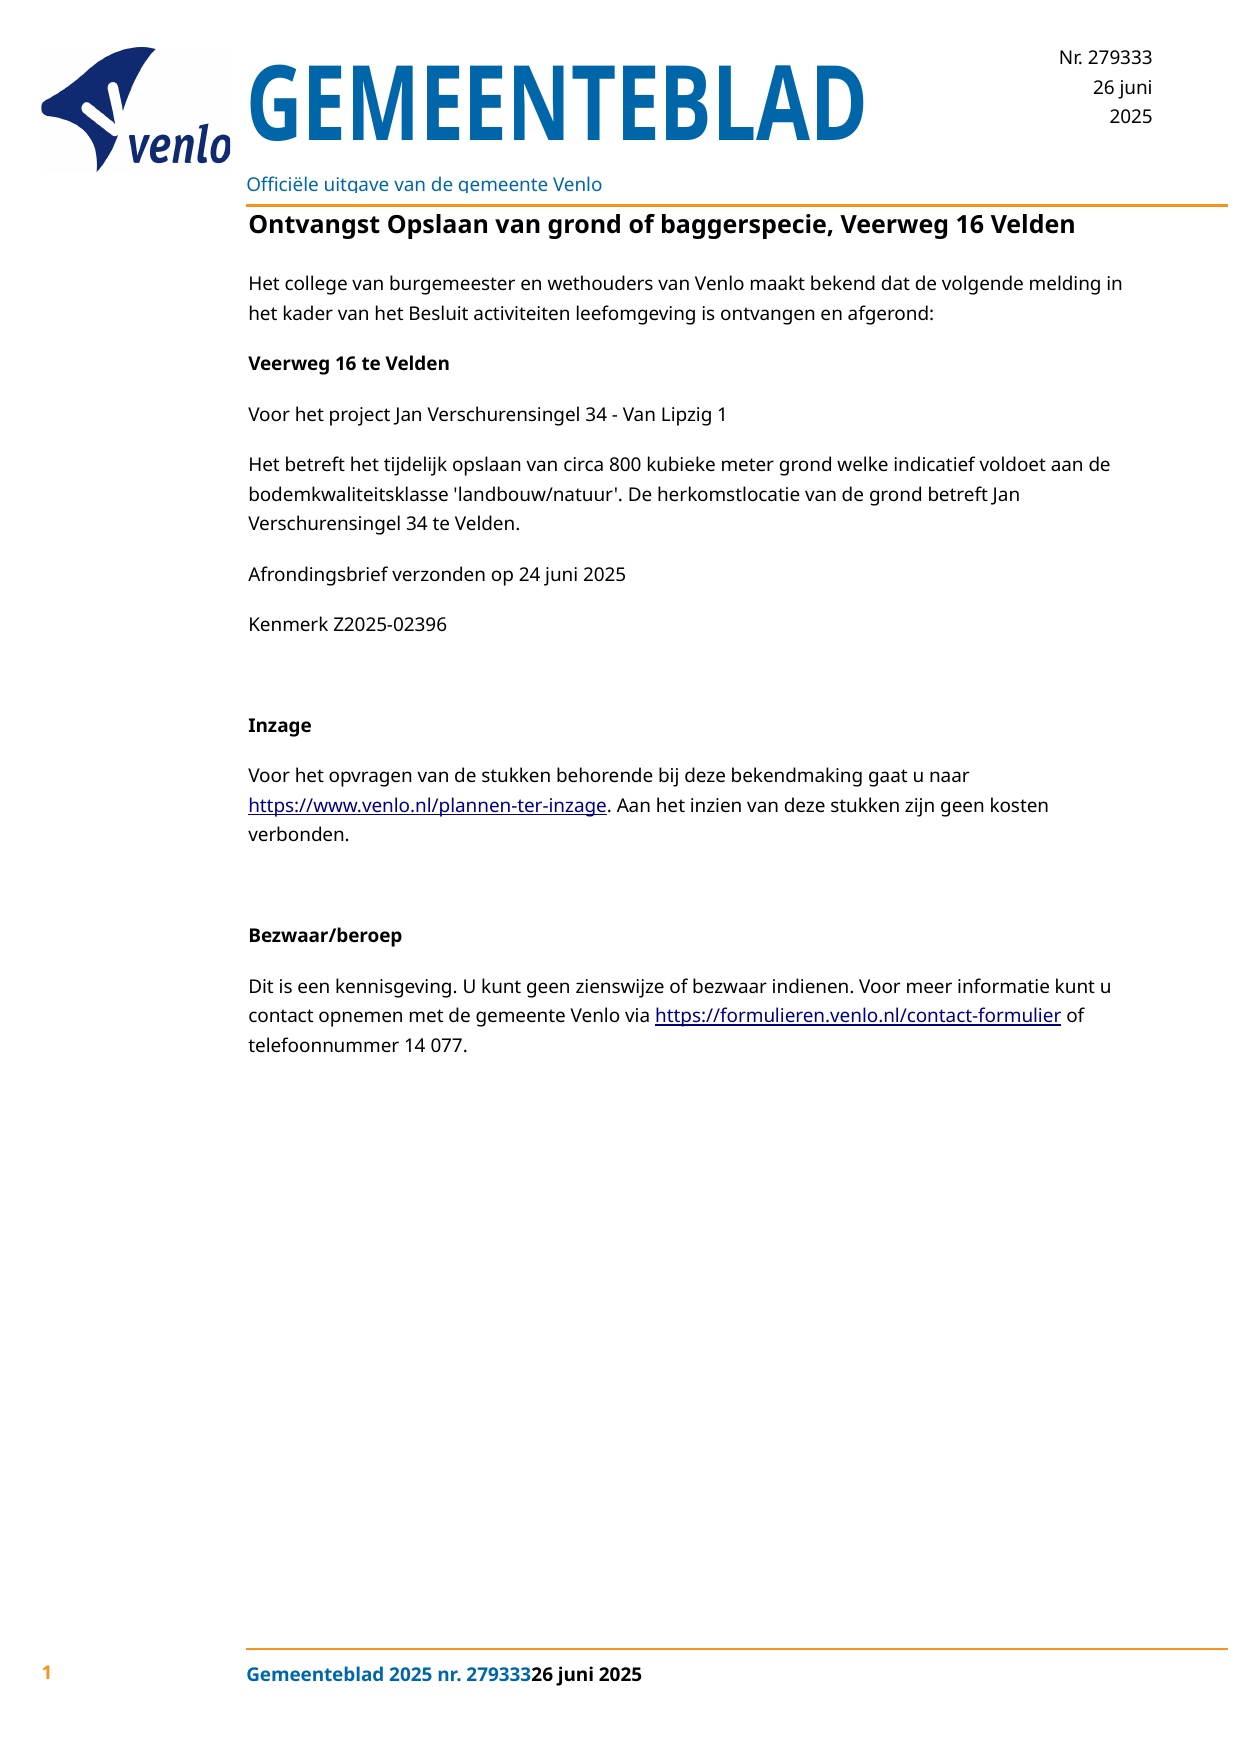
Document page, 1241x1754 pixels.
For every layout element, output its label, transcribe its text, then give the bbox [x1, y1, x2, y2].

text Het betreft het tijdelijk opslaan van circa 800 kubieke meter grond welke indicatief voldoet aan de bodemkwaliteitsklasse 'landbouw/natuur'. De herkomstlocatie van de grond betreft Jan Verschurensingel 34 te Velden. [248, 451, 1152, 536]
text Inzage [248, 712, 1152, 738]
picture [41, 47, 231, 172]
text Ontvangst Opslaan van grond of baggerspecie, Veerweg 16 Velden [248, 207, 1152, 241]
text Voor het opvragen van de stukken behorende bij deze bekendmaking gaat u naar https://www.venlo.nl/plannen-ter-inzage. Aan het inzien van deze stukken zijn geen kosten verbonden. [248, 762, 1152, 847]
text Het college van burgemeester en wethouders van Venlo maakt bekend dat de volgende melding in het kader van het Besluit activiteiten leefomgeving is ontvangen en afgerond: [248, 270, 1152, 326]
text Veerweg 16 te Velden [248, 350, 1152, 376]
text Bezwaar/beroep [248, 922, 1152, 948]
text Afrondingsbrief verzonden op 24 juni 2025 [248, 561, 1152, 586]
text Kenmerk Z2025-02396 [248, 611, 1152, 637]
text Dit is een kennisgeving. U kunt geen zienswijze of bezwaar indienen. Voor meer informatie kunt u contact opnemen met de gemeente Venlo via https://formulieren.venlo.nl/contact-formulier of telefoonnummer 14 077. [248, 973, 1152, 1058]
text Voor het project Jan Verschurensingel 34 - Van Lipzig 1 [248, 401, 1152, 426]
